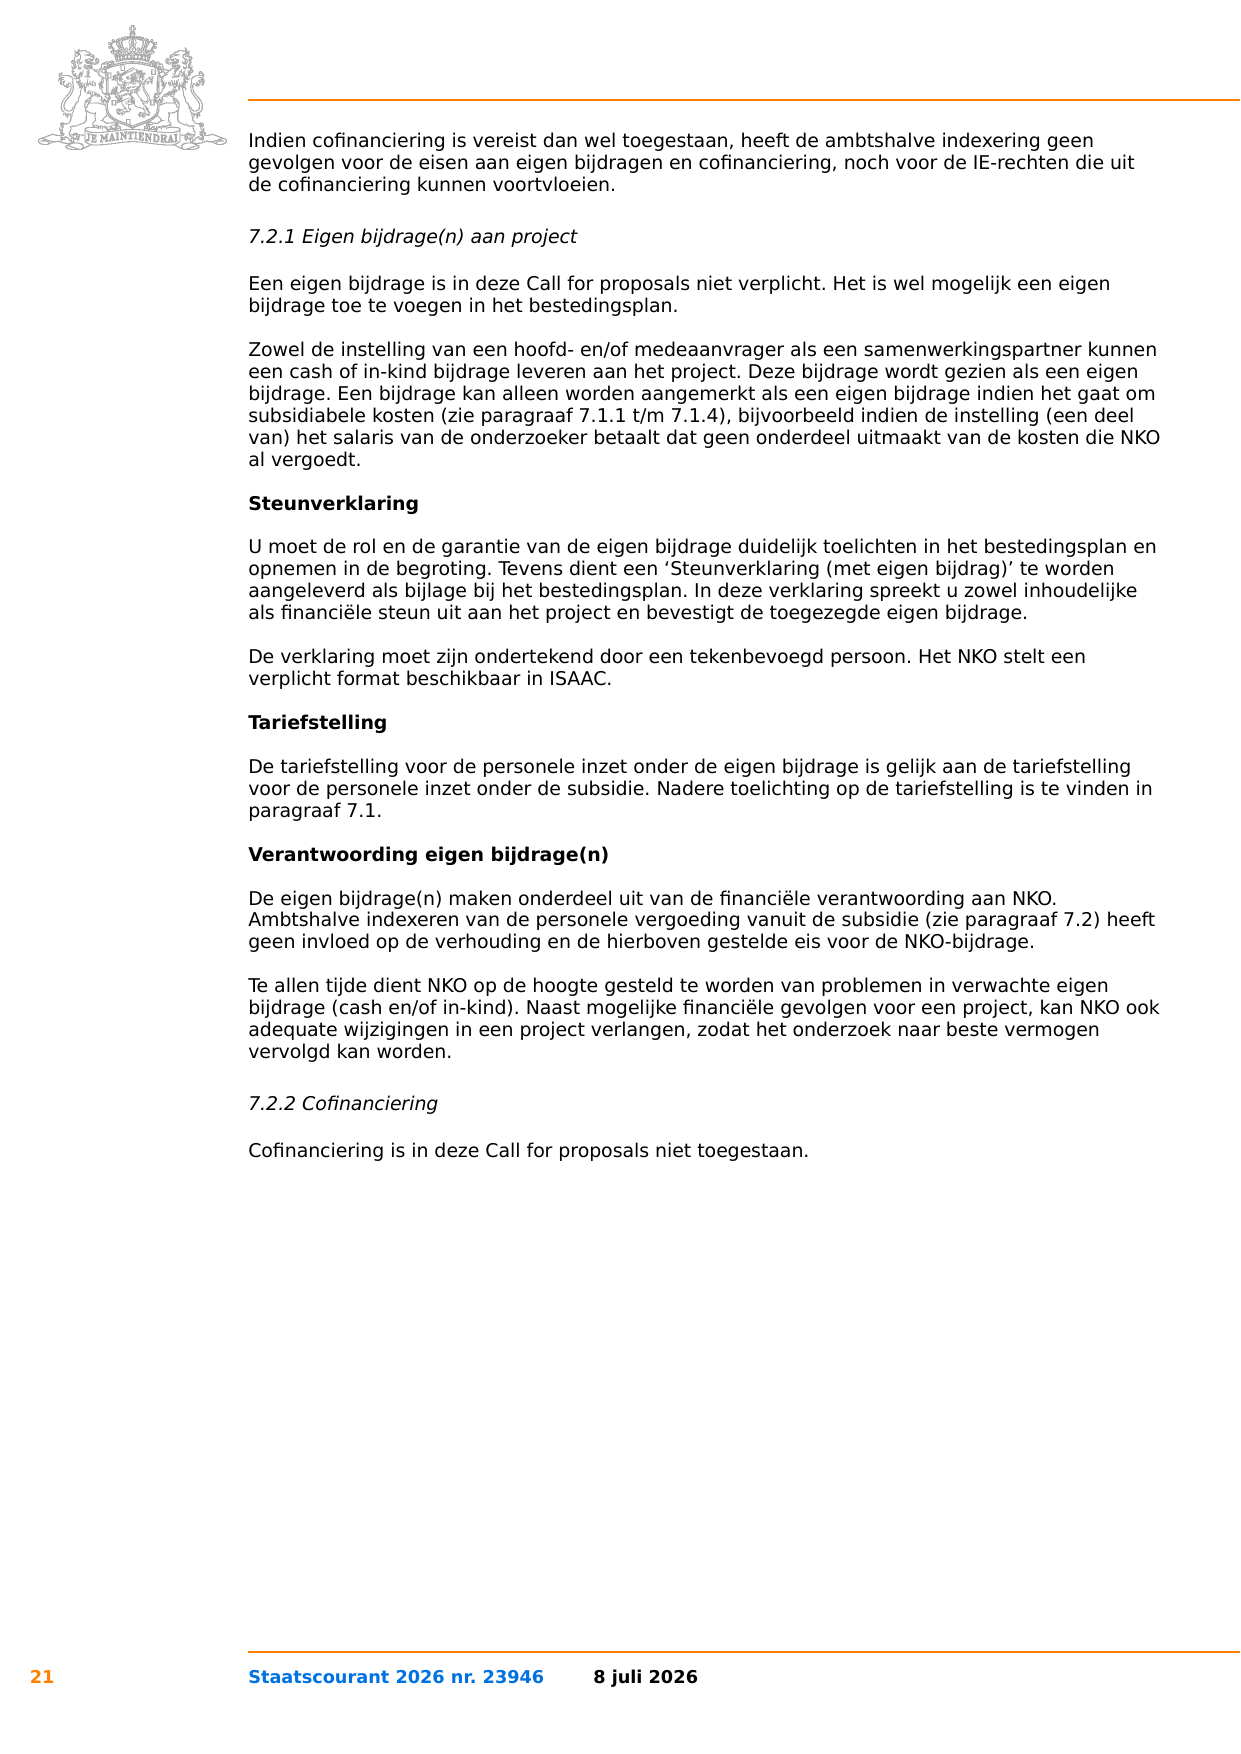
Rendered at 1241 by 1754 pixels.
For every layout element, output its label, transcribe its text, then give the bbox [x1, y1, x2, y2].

text Indien cofinanciering is vereist dan wel toegestaan, heeft de ambtshalve indexering geen gevolgen voor de eisen aan eigen bijdragen en cofinanciering, noch voor de IE-rechten die uit de cofinanciering kunnen voortvloeien. [248, 130, 1163, 196]
text Te allen tijde dient NKO op de hoogte gesteld te worden van problemen in verwachte eigen bijdrage (cash en/of in-kind). Naast mogelijke financiële gevolgen voor een project, kan NKO ook adequate wijzigingen in een project verlangen, zodat het onderzoek naar beste vermogen vervolgd kan worden. [248, 975, 1163, 1063]
text U moet de rol en de garantie van de eigen bijdrage duidelijk toelichten in het bestedingsplan en opnemen in de begroting. Tevens dient een ‘Steunverklaring (met eigen bijdrag)’ te worden aangeleverd als bijlage bij het bestedingsplan. In deze verklaring spreekt u zowel inhoudelijke als financiële steun uit aan het project en bevestigt de toegezegde eigen bijdrage. [248, 536, 1163, 624]
text Cofinanciering is in deze Call for proposals niet toegestaan. [248, 1140, 1163, 1162]
text De eigen bijdrage(n) maken onderdeel uit van de financiële verantwoording aan NKO. Ambtshalve indexeren van de personele vergoeding vanuit de subsidie (zie paragraaf 7.2) heeft geen invloed op de verhouding en de hierboven gestelde eis voor de NKO-bijdrage. [248, 887, 1163, 953]
text Een eigen bijdrage is in deze Call for proposals niet verplicht. Het is wel mogelijk een eigen bijdrage toe te voegen in het bestedingsplan. [248, 273, 1163, 317]
text Zowel de instelling van een hoofd- en/of medeaanvrager als een samenwerkingspartner kunnen een cash of in-kind bijdrage leveren aan het project. Deze bijdrage wordt gezien als een eigen bijdrage. Een bijdrage kan alleen worden aangemerkt als een eigen bijdrage indien het gaat om subsidiabele kosten (zie paragraaf 7.1.1 t/m 7.1.4), bijvoorbeeld indien de instelling (een deel van) het salaris van de onderzoeker betaalt dat geen onderdeel uitmaakt van de kosten die NKO al vergoedt. [248, 339, 1163, 471]
text De tariefstelling voor de personele inzet onder de eigen bijdrage is gelijk aan de tariefstelling voor de personele inzet onder de subsidie. Nadere toelichting op de tariefstelling is te vinden in paragraaf 7.1. [248, 756, 1163, 822]
text De verklaring moet zijn ondertekend door een tekenbevoegd persoon. Het NKO stelt een verplicht format beschikbaar in ISAAC. [248, 646, 1163, 690]
subtitle Verantwoording eigen bijdrage(n) [248, 843, 1163, 866]
subtitle Tariefstelling [248, 712, 1163, 734]
subtitle 7.2.1 Eigen bijdrage(n) aan project [248, 226, 1163, 248]
subtitle Steunverklaring [248, 492, 1163, 514]
subtitle 7.2.2 Cofinanciering [248, 1093, 1163, 1115]
picture [38, 25, 227, 150]
